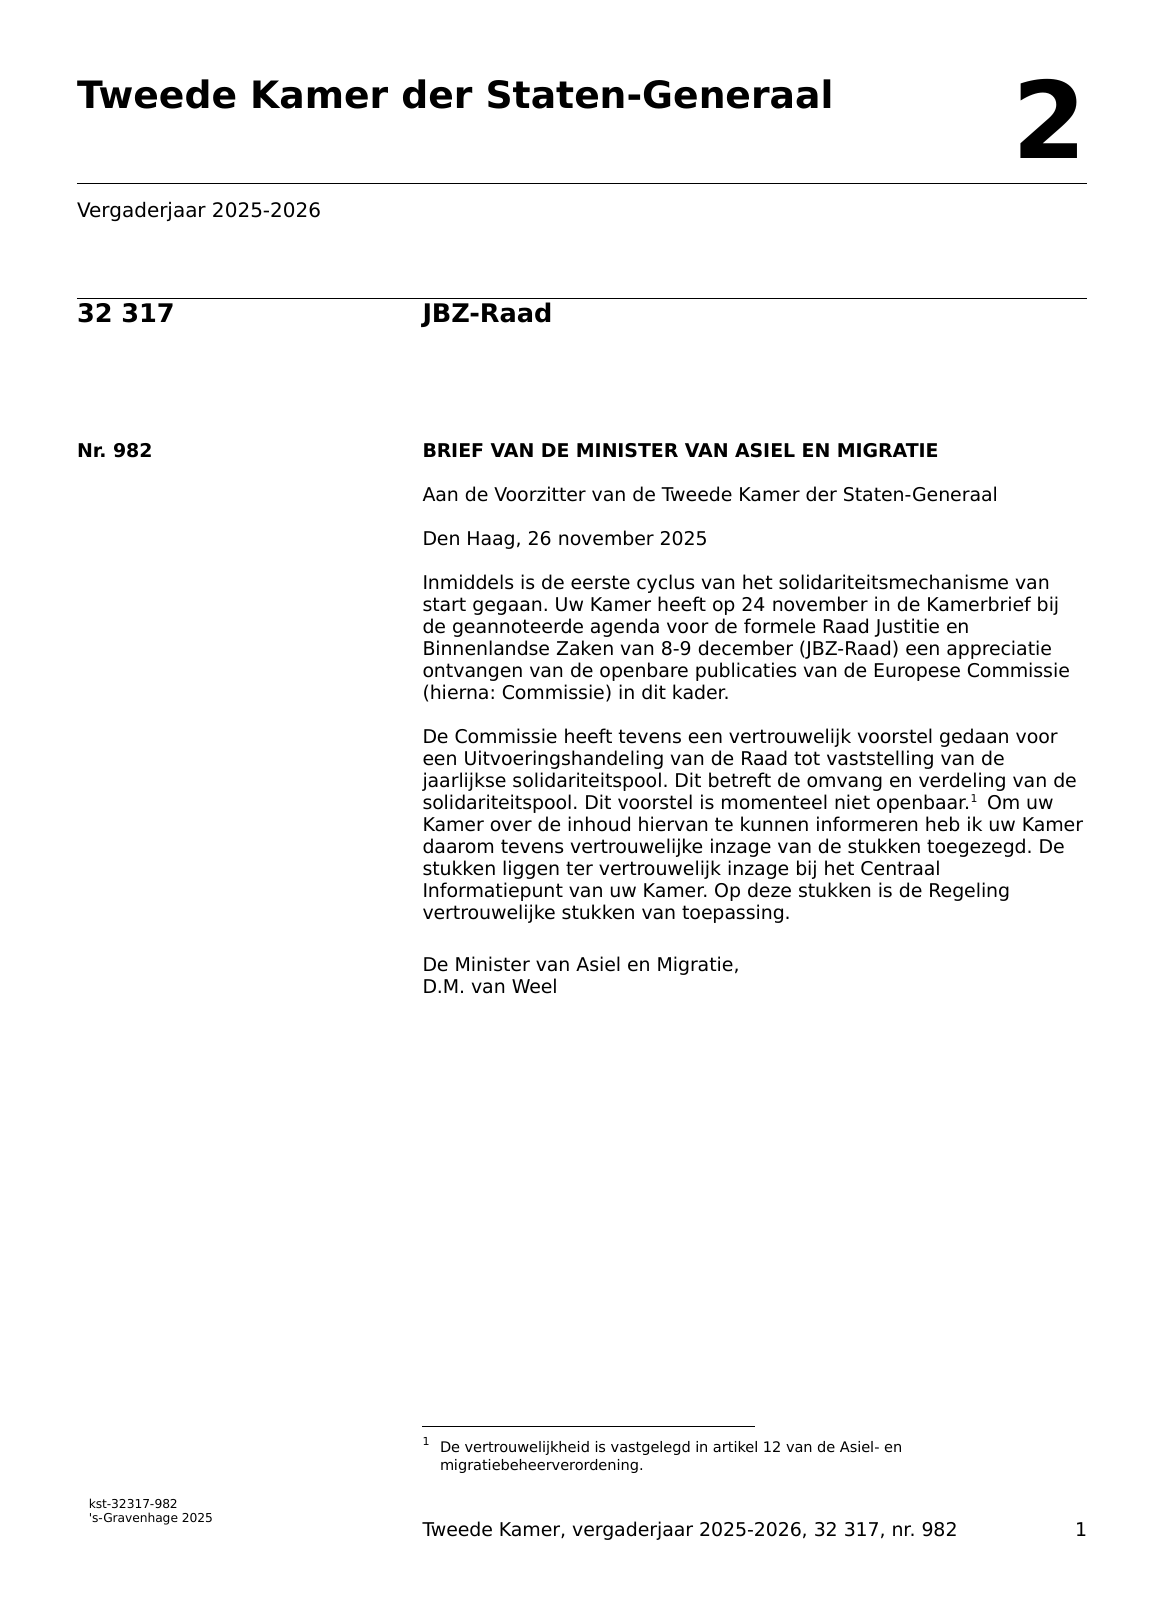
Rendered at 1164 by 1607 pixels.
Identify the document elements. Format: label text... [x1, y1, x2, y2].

text De Minister van Asiel en Migratie, D.M. van Weel [422, 954, 1087, 998]
table_cell Vergaderjaar 2025-2026 [77, 184, 1087, 298]
table_header 2 [886, 59, 1087, 183]
text Aan de Voorzitter van de Tweede Kamer der Staten-Generaal [422, 484, 1087, 506]
text Inmiddels is de eerste cyclus van het solidariteitsmechanisme van start gegaan. Uw Kamer heeft op 24 november in de Kamerbrief bij de geannoteerde agenda voor de formele Raad Justitie en Binnenlandse Zaken van 8-9 december (JBZ-Raad) een appreciatie ontvangen van de openbare publicaties van de Europese Commissie (hierna: Commissie) in dit kader. [422, 572, 1087, 704]
subtitle Nr. 982 BRIEF VAN DE MINISTER VAN ASIEL EN MIGRATIE [77, 440, 1087, 462]
text De Commissie heeft tevens een vertrouwelijk voorstel gedaan voor een Uitvoeringshandeling van de Raad tot vaststelling van de jaarlijkse solidariteitspool. Dit betreft de omvang en verdeling van de solidariteitspool. Dit voorstel is momenteel niet openbaar. Om uw Kamer over de inhoud hiervan te kunnen informeren heb ik uw Kamer daarom tevens vertrouwelijke inzage van de stukken toegezegd. De stukken liggen ter vertrouwelijk inzage bij het Centraal Informatiepunt van uw Kamer. Op deze stukken is de Regeling vertrouwelijke stukken van toepassing. [422, 726, 1087, 924]
text De vertrouwelijkheid is vastgelegd in artikel 12 van de Asiel- en migratiebeheerverordening. [422, 1435, 1087, 1474]
subtitle 32 317 JBZ-Raad [77, 299, 1087, 329]
text kst-32317-982 [88, 1497, 323, 1511]
text Den Haag, 26 november 2025 [422, 528, 1087, 550]
text 's-Gravenhage 2025 [88, 1511, 323, 1525]
table_header Tweede Kamer der Staten-Generaal [77, 59, 886, 183]
